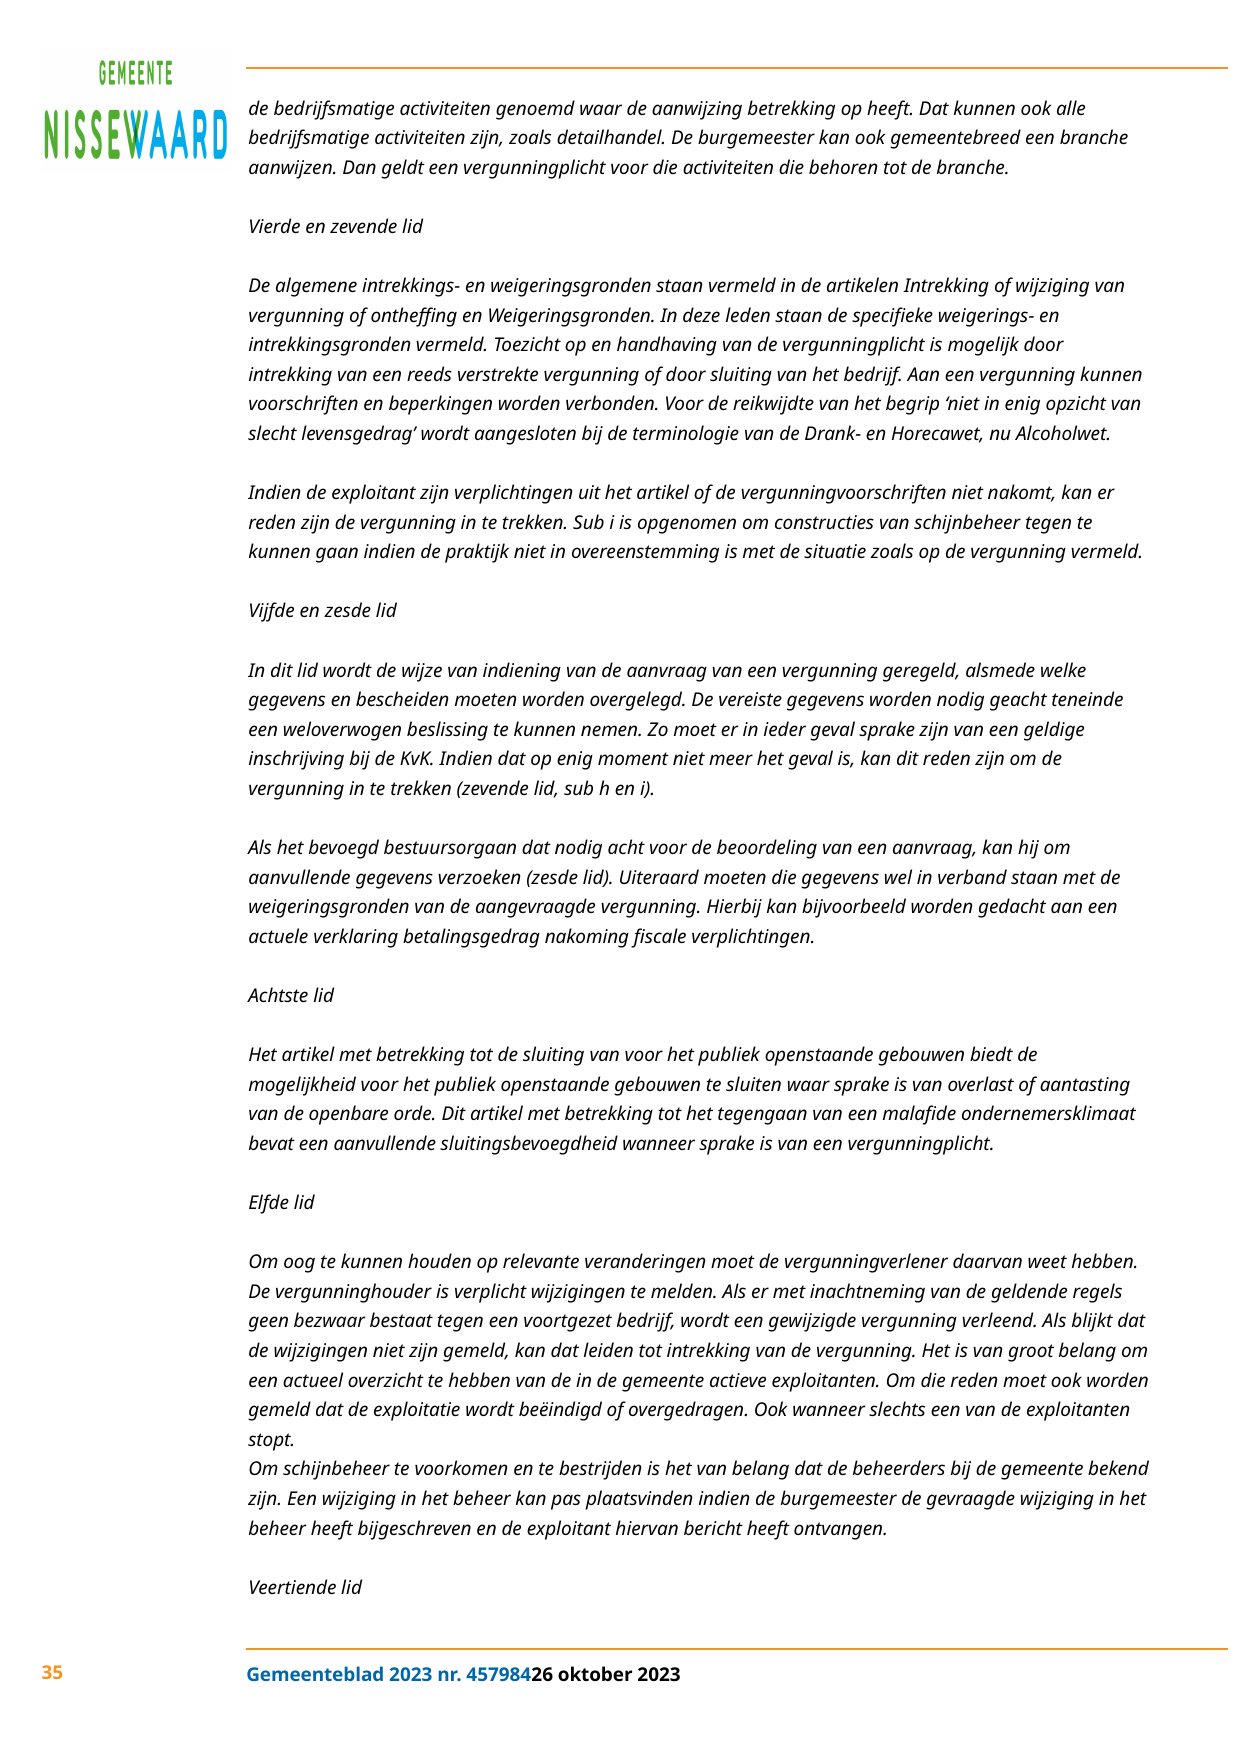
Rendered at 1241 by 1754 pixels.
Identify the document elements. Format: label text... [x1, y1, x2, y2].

picture [41, 47, 231, 172]
text Als het bevoegd bestuursorgaan dat nodig acht voor de beoordeling van een aanvraag, kan hij om aanvullende gegevens verzoeken (zesde lid). Uiteraard moeten die gegevens wel in verband staan met de weigeringsgronden van de aangevraagde vergunning. Hierbij kan bijvoorbeeld worden gedacht aan een actuele verklaring betalingsgedrag nakoming fiscale verplichtingen. [248, 834, 1152, 949]
text In dit lid wordt de wijze van indiening van de aanvraag van een vergunning geregeld, alsmede welke gegevens en bescheiden moeten worden overgelegd. De vereiste gegevens worden nodig geacht teneinde een weloverwogen beslissing te kunnen nemen. Zo moet er in ieder geval sprake zijn van een geldige inschrijving bij de KvK. Indien dat op enig moment niet meer het geval is, kan dit reden zijn om de vergunning in te trekken (zevende lid, sub h en i). [248, 657, 1152, 801]
text de bedrijfsmatige activiteiten genoemd waar de aanwijzing betrekking op heeft. Dat kunnen ook alle bedrijfsmatige activiteiten zijn, zoals detailhandel. De burgemeester kan ook gemeentebreed een branche aanwijzen. Dan geldt een vergunningplicht voor die activiteiten die behoren tot de branche. [248, 95, 1152, 180]
text Het artikel met betrekking tot de sluiting van voor het publiek openstaande gebouwen biedt de mogelijkheid voor het publiek openstaande gebouwen te sluiten waar sprake is van overlast of aantasting van de openbare orde. Dit artikel met betrekking tot het tegengaan van een malafide ondernemersklimaat bevat een aanvullende sluitingsbevoegdheid wanneer sprake is van een vergunningplicht. [248, 1041, 1152, 1156]
text Vierde en zevende lid [248, 213, 1152, 239]
text Veertiende lid [248, 1574, 1152, 1600]
text De algemene intrekkings- en weigeringsgronden staan vermeld in de artikelen Intrekking of wijziging van vergunning of ontheffing en Weigeringsgronden. In deze leden staan de specifieke weigerings- en intrekkingsgronden vermeld. Toezicht op en handhaving van de vergunningplicht is mogelijk door intrekking van een reeds verstrekte vergunning of door sluiting van het bedrijf. Aan een vergunning kunnen voorschriften en beperkingen worden verbonden. Voor de reikwijdte van het begrip ‘niet in enig opzicht van slecht levensgedrag’ wordt aangesloten bij de terminologie van de Drank- en Horecawet, nu Alcoholwet. [248, 272, 1152, 446]
text Om schijnbeheer te voorkomen en te bestrijden is het van belang dat de beheerders bij de gemeente bekend zijn. Een wijziging in het beheer kan pas plaatsvinden indien de burgemeester de gevraagde wijziging in het beheer heeft bijgeschreven en de exploitant hiervan bericht heeft ontvangen. [248, 1456, 1152, 1541]
text Vijfde en zesde lid [248, 598, 1152, 623]
text Indien de exploitant zijn verplichtingen uit het artikel of de vergunningvoorschriften niet nakomt, kan er reden zijn de vergunning in te trekken. Sub i is opgenomen om constructies van schijnbeheer tegen te kunnen gaan indien de praktijk niet in overeenstemming is met de situatie zoals op de vergunning vermeld. [248, 479, 1152, 564]
text Om oog te kunnen houden op relevante veranderingen moet de vergunningverlener daarvan weet hebben. De vergunninghouder is verplicht wijzigingen te melden. Als er met inachtneming van de geldende regels geen bezwaar bestaat tegen een voortgezet bedrijf, wordt een gewijzigde vergunning verleend. Als blijkt dat de wijzigingen niet zijn gemeld, kan dat leiden tot intrekking van de vergunning. Het is van groot belang om een actueel overzicht te hebben van de in de gemeente actieve exploitanten. Om die reden moet ook worden gemeld dat de exploitatie wordt beëindigd of overgedragen. Ook wanneer slechts een van de exploitanten stopt. [248, 1248, 1152, 1452]
text Elfde lid [248, 1189, 1152, 1215]
text Achtste lid [248, 982, 1152, 1008]
